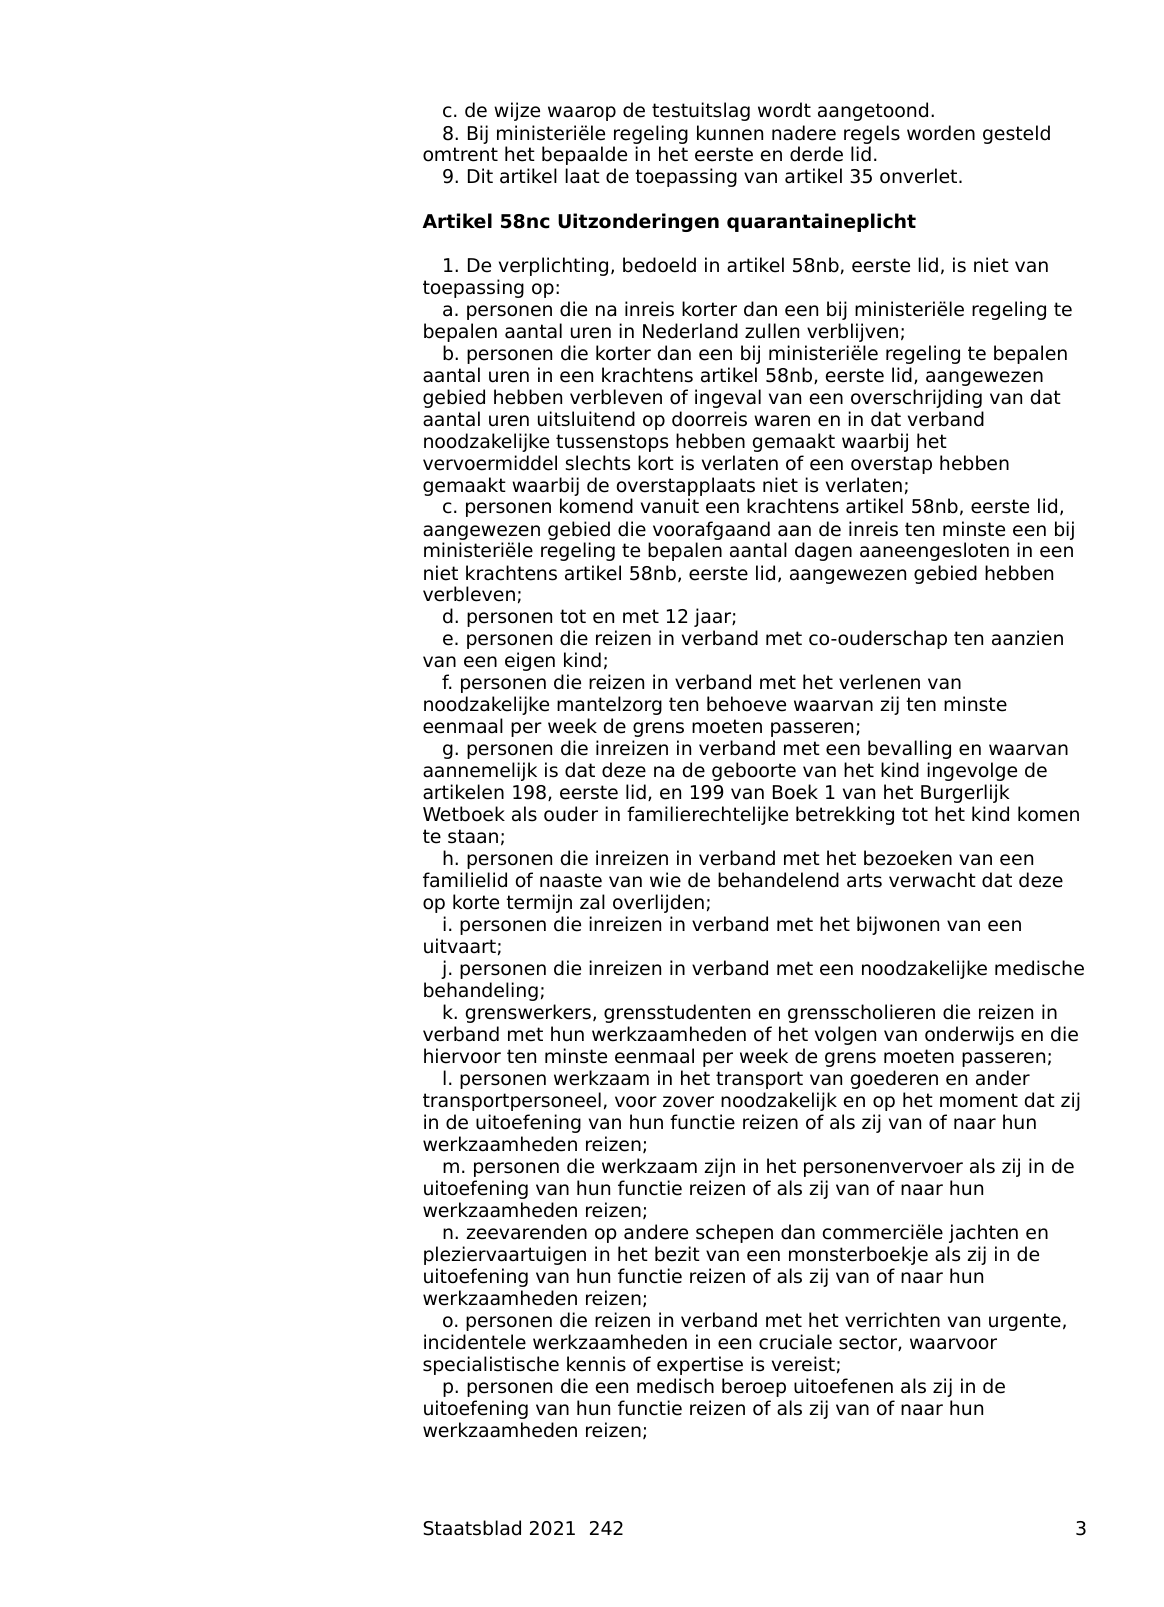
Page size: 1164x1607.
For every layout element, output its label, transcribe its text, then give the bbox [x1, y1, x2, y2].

text n. zeevarenden op andere schepen dan commerciële jachten en pleziervaartuigen in het bezit van een monsterboekje als zij in de uitoefening van hun functie reizen of als zij van of naar hun werkzaamheden reizen; [422, 1222, 1087, 1310]
text j. personen die inreizen in verband met een noodzakelijke medische behandeling; [422, 958, 1087, 1002]
text k. grenswerkers, grensstudenten en grensscholieren die reizen in verband met hun werkzaamheden of het volgen van onderwijs en die hiervoor ten minste eenmaal per week de grens moeten passeren; [422, 1002, 1087, 1068]
text c. de wijze waarop de testuitslag wordt aangetoond. [422, 100, 1087, 122]
text m. personen die werkzaam zijn in het personenvervoer als zij in de uitoefening van hun functie reizen of als zij van of naar hun werkzaamheden reizen; [422, 1156, 1087, 1222]
text 1. De verplichting, bedoeld in artikel 58nb, eerste lid, is niet van toepassing op: [422, 255, 1087, 299]
text d. personen tot en met 12 jaar; [422, 606, 1087, 628]
text f. personen die reizen in verband met het verlenen van noodzakelijke mantelzorg ten behoeve waarvan zij ten minste eenmaal per week de grens moeten passeren; [422, 672, 1087, 738]
text 8. Bij ministeriële regeling kunnen nadere regels worden gesteld omtrent het bepaalde in het eerste en derde lid. [422, 122, 1087, 166]
text o. personen die reizen in verband met het verrichten van urgente, incidentele werkzaamheden in een cruciale sector, waarvoor specialistische kennis of expertise is vereist; [422, 1310, 1087, 1376]
text h. personen die inreizen in verband met het bezoeken van een familielid of naaste van wie de behandelend arts verwacht dat deze op korte termijn zal overlijden; [422, 848, 1087, 914]
subtitle Artikel 58nc Uitzonderingen quarantaineplicht [422, 211, 1087, 232]
text c. personen komend vanuit een krachtens artikel 58nb, eerste lid, aangewezen gebied die voorafgaand aan de inreis ten minste een bij ministeriële regeling te bepalen aantal dagen aaneengesloten in een niet krachtens artikel 58nb, eerste lid, aangewezen gebied hebben verbleven; [422, 496, 1087, 606]
text p. personen die een medisch beroep uitoefenen als zij in de uitoefening van hun functie reizen of als zij van of naar hun werkzaamheden reizen; [422, 1376, 1087, 1442]
text i. personen die inreizen in verband met het bijwonen van een uitvaart; [422, 914, 1087, 958]
text l. personen werkzaam in het transport van goederen en ander transportpersoneel, voor zover noodzakelijk en op het moment dat zij in de uitoefening van hun functie reizen of als zij van of naar hun werkzaamheden reizen; [422, 1068, 1087, 1156]
text a. personen die na inreis korter dan een bij ministeriële regeling te bepalen aantal uren in Nederland zullen verblijven; [422, 299, 1087, 343]
text b. personen die korter dan een bij ministeriële regeling te bepalen aantal uren in een krachtens artikel 58nb, eerste lid, aangewezen gebied hebben verbleven of ingeval van een overschrijding van dat aantal uren uitsluitend op doorreis waren en in dat verband noodzakelijke tussenstops hebben gemaakt waarbij het vervoermiddel slechts kort is verlaten of een overstap hebben gemaakt waarbij de overstapplaats niet is verlaten; [422, 343, 1087, 496]
text g. personen die inreizen in verband met een bevalling en waarvan aannemelijk is dat deze na de geboorte van het kind ingevolge de artikelen 198, eerste lid, en 199 van Boek 1 van het Burgerlijk Wetboek als ouder in familierechtelijke betrekking tot het kind komen te staan; [422, 738, 1087, 848]
text 9. Dit artikel laat de toepassing van artikel 35 onverlet. [422, 166, 1087, 188]
text e. personen die reizen in verband met co-ouderschap ten aanzien van een eigen kind; [422, 628, 1087, 672]
